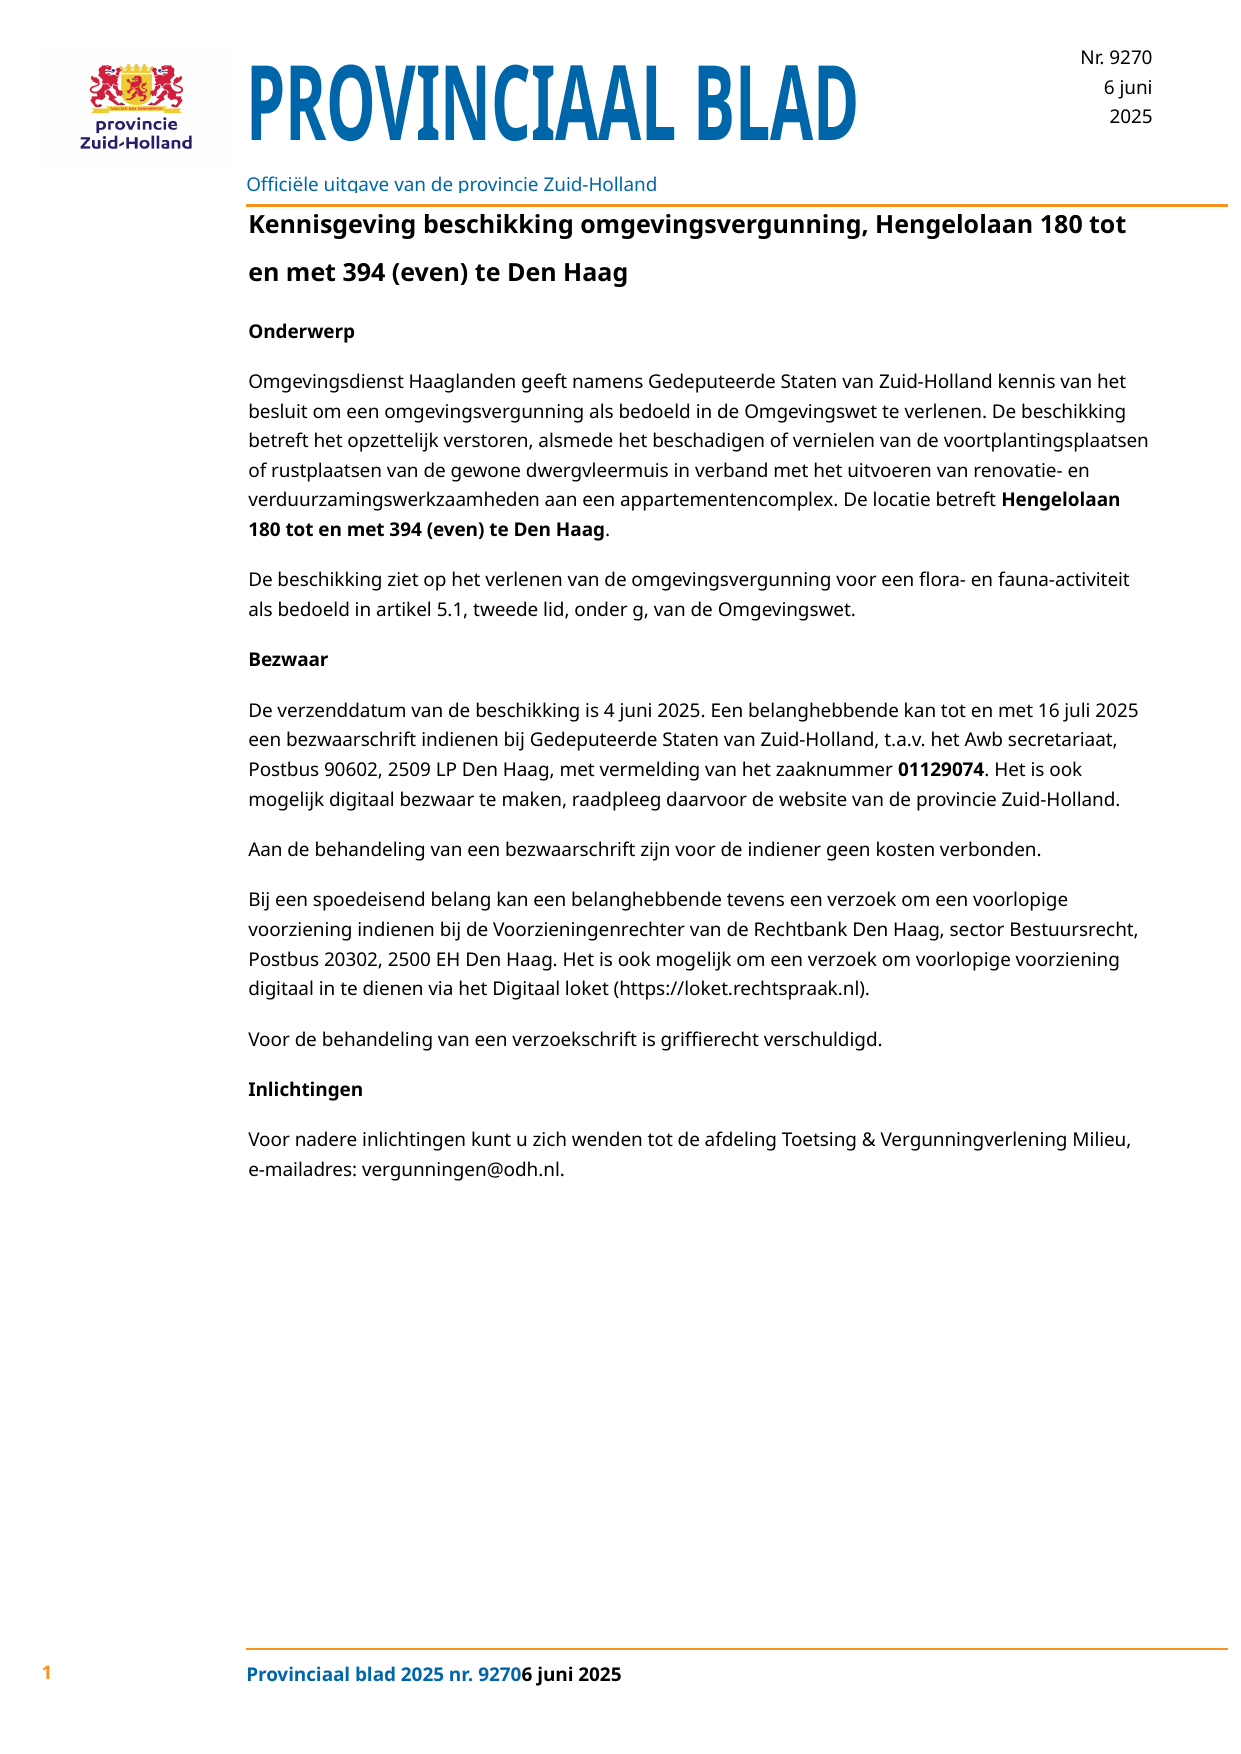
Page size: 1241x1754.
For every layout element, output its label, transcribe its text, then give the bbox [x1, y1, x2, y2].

text De beschikking ziet op het verlenen van de omgevingsvergunning voor een flora- en fauna-activiteit als bedoeld in artikel 5.1, tweede lid, onder g, van de Omgevingswet. [248, 567, 1152, 622]
text Inlichtingen [248, 1076, 1152, 1102]
text Bezwaar [248, 647, 1152, 672]
text Aan de behandeling van een bezwaarschrift zijn voor de indiener geen kosten verbonden. [248, 836, 1152, 862]
text Bij een spoedeisend belang kan een belanghebbende tevens een verzoek om een voorlopige voorziening indienen bij de Voorzieningenrechter van de Rechtbank Den Haag, sector Bestuursrecht, Postbus 20302, 2500 EH Den Haag. Het is ook mogelijk om een verzoek om voorlopige voorziening digitaal in te dienen via het Digitaal loket (https://loket.rechtspraak.nl). [248, 887, 1152, 1001]
text Kennisgeving beschikking omgevingsvergunning, Hengelolaan 180 tot en met 394 (even) te Den Haag [248, 207, 1152, 288]
text Onderwerp [248, 318, 1152, 344]
text Voor de behandeling van een verzoekschrift is griffierecht verschuldigd. [248, 1026, 1152, 1052]
picture [41, 47, 231, 172]
text De verzenddatum van de beschikking is 4 juni 2025. Een belanghebbende kan tot en met 16 juli 2025 een bezwaarschrift indienen bij Gedeputeerde Staten van Zuid-Holland, t.a.v. het Awb secretariaat, Postbus 90602, 2509 LP Den Haag, met vermelding van het zaaknummer 01129074. Het is ook mogelijk digitaal bezwaar te maken, raadpleeg daarvoor de website van de provincie Zuid-Holland. [248, 697, 1152, 812]
text Omgevingsdienst Haaglanden geeft namens Gedeputeerde Staten van Zuid-Holland kennis van het besluit om een omgevingsvergunning als bedoeld in de Omgevingswet te verlenen. De beschikking betreft het opzettelijk verstoren, alsmede het beschadigen of vernielen van de voortplantingsplaatsen of rustplaatsen van de gewone dwergvleermuis in verband met het uitvoeren van renovatie- en verduurzamingswerkzaamheden aan een appartementencomplex. De locatie betreft Hengelolaan 180 tot en met 394 (even) te Den Haag. [248, 368, 1152, 542]
text Voor nadere inlichtingen kunt u zich wenden tot de afdeling Toetsing & Vergunningverlening Milieu, e-mailadres: vergunningen@odh.nl. [248, 1127, 1152, 1182]
